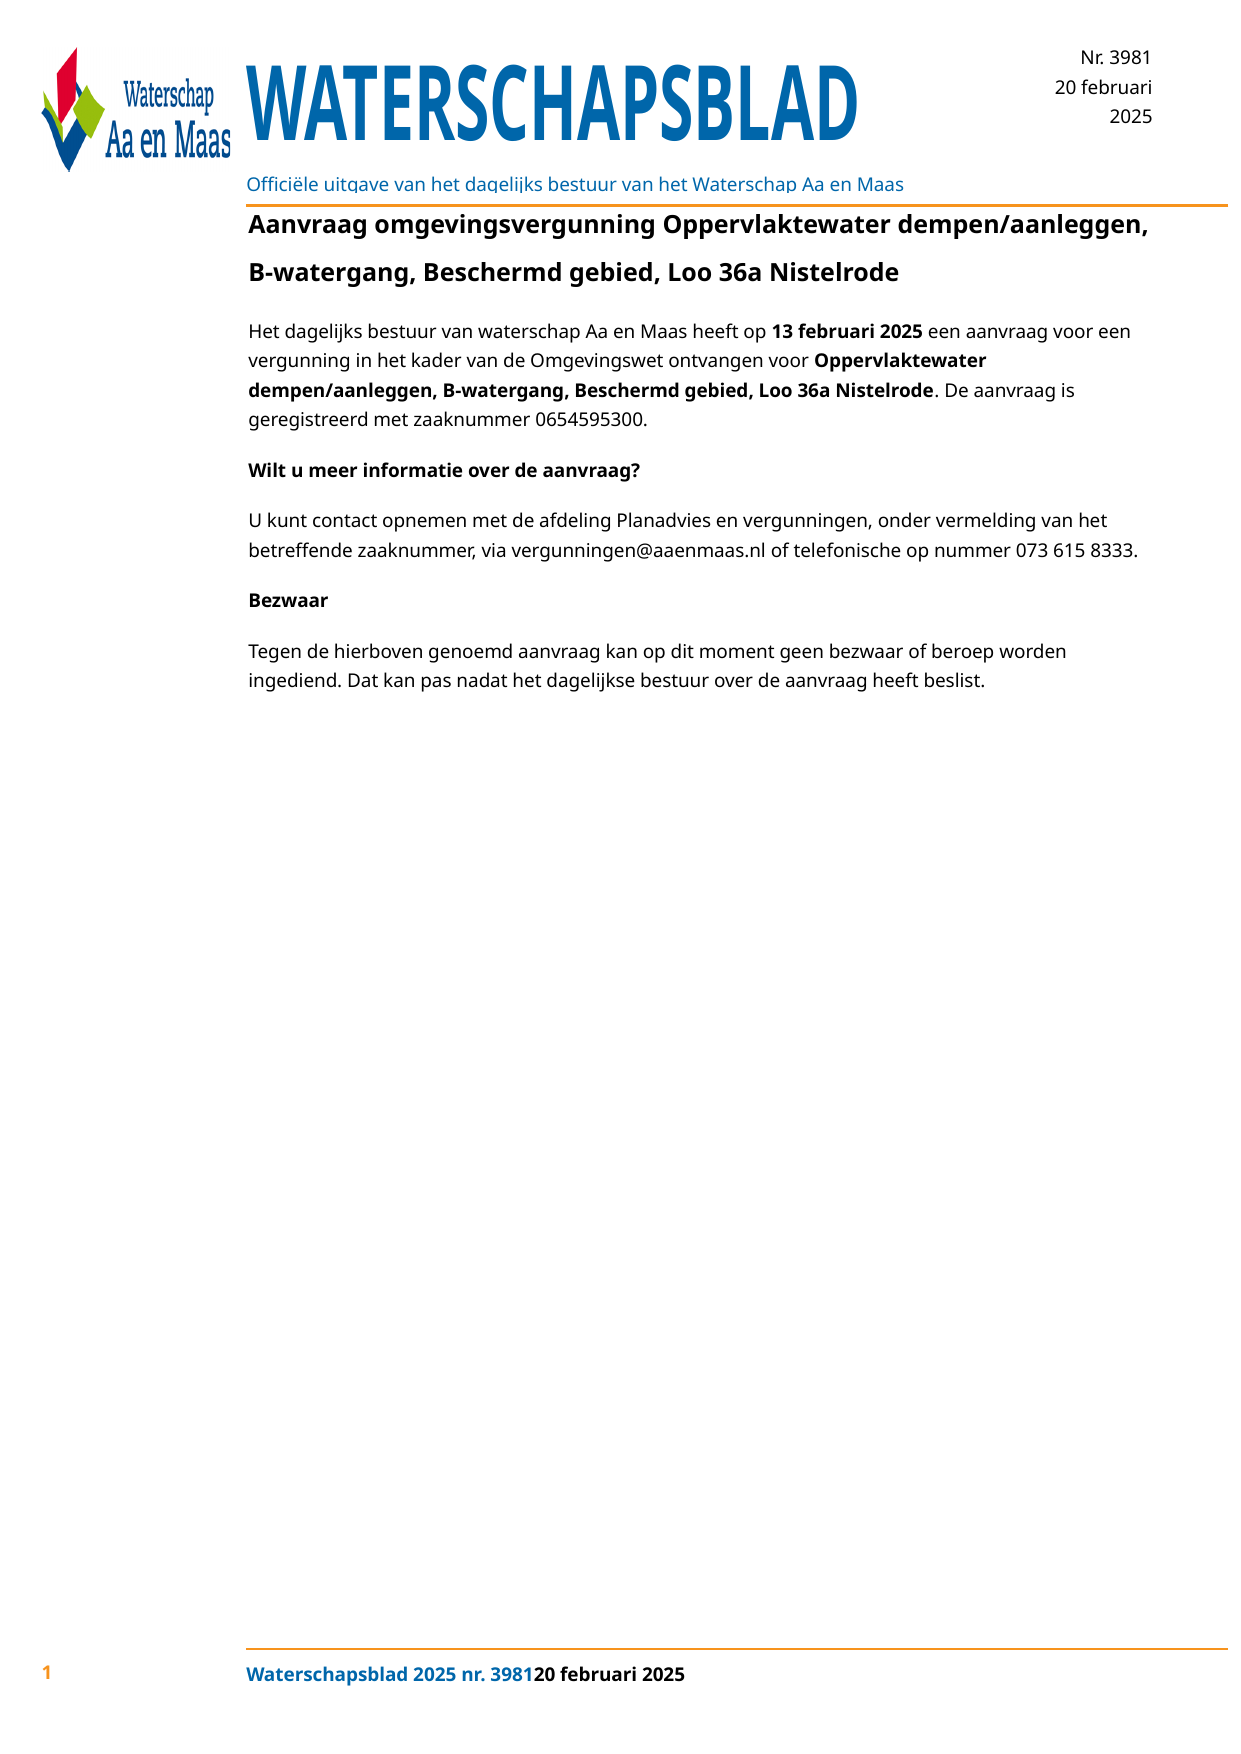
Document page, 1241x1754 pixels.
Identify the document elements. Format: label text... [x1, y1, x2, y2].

text Het dagelijks bestuur van waterschap Aa en Maas heeft op 13 februari 2025 een aanvraag voor een vergunning in het kader van de Omgevingswet ontvangen voor Oppervlaktewater dempen/aanleggen, B-watergang, Beschermd gebied, Loo 36a Nistelrode. De aanvraag is geregistreerd met zaaknummer 0654595300. [248, 318, 1152, 432]
text Aanvraag omgevingsvergunning Oppervlaktewater dempen/aanleggen, B-watergang, Beschermd gebied, Loo 36a Nistelrode [248, 207, 1152, 288]
text Bezwaar [248, 587, 1152, 613]
text Tegen de hierboven genoemd aanvraag kan op dit moment geen bezwaar of beroep worden ingediend. Dat kan pas nadat het dagelijkse bestuur over de aanvraag heeft beslist. [248, 638, 1152, 693]
text U kunt contact opnemen met de afdeling Planadvies en vergunningen, onder vermelding van het betreffende zaaknummer, via vergunningen@aaenmaas.nl of telefonische op nummer 073 615 8333. [248, 507, 1152, 563]
picture [41, 47, 231, 172]
text Wilt u meer informatie over de aanvraag? [248, 457, 1152, 483]
